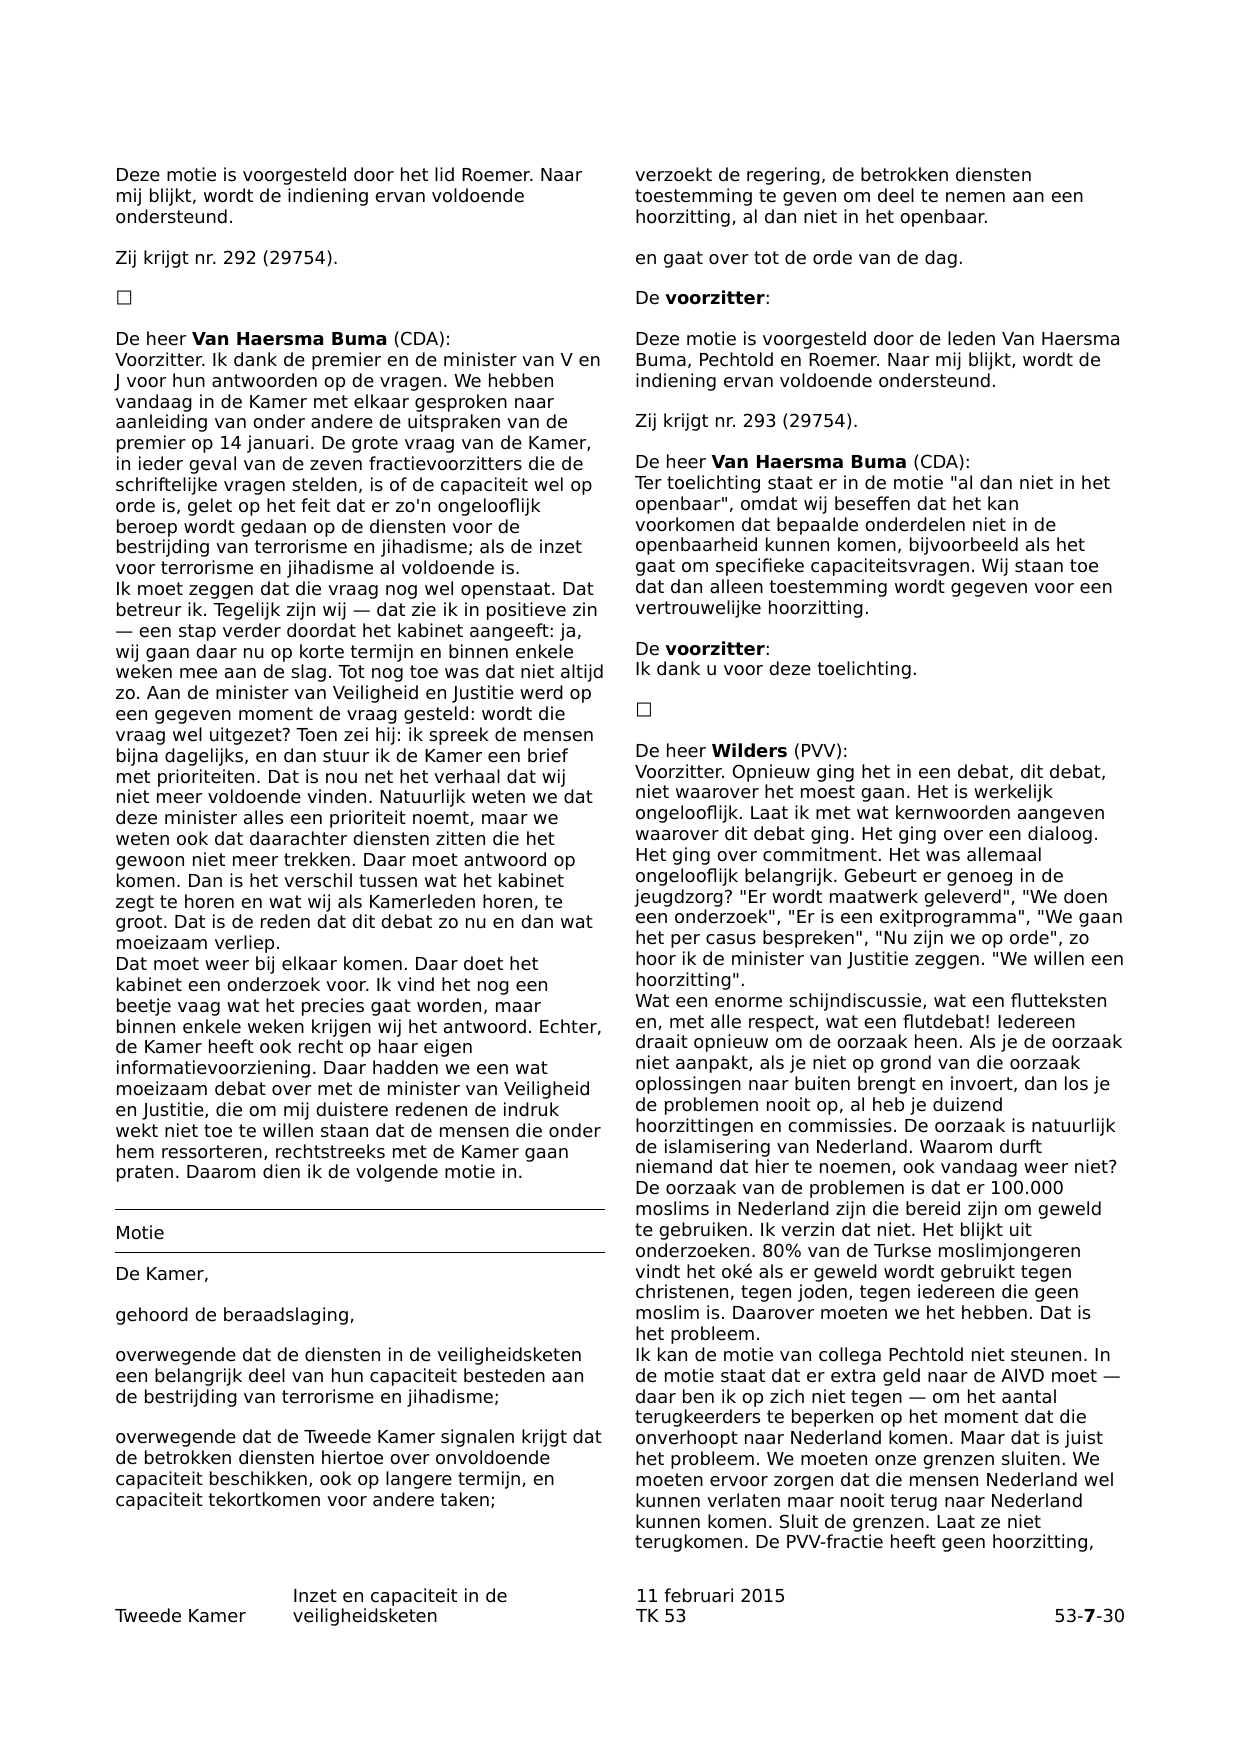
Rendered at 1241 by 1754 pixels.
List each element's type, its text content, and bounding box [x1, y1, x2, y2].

text Deze motie is voorgesteld door de leden Van Haersma Buma, Pechtold en Roemer. Naar mij blijkt, wordt de indiening ervan voldoende ondersteund. [635, 329, 1125, 391]
text Ter toelichting staat er in de motie "al dan niet in het openbaar", omdat wij beseffen dat het kan voorkomen dat bepaalde onderdelen niet in de openbaarheid kunnen komen, bijvoorbeeld als het gaat om specifieke capaciteitsvragen. Wij staan toe dat dan alleen toestemming wordt gegeven voor een vertrouwelijke hoorzitting. [635, 473, 1125, 618]
text Zij krijgt nr. 292 (29754). [115, 247, 605, 268]
text De voorzitter: [635, 288, 1125, 309]
text Zij krijgt nr. 293 (29754). [635, 411, 1125, 432]
text De heer Wilders (PVV): [635, 741, 1125, 761]
text ⬜ [115, 288, 605, 309]
text Dat moet weer bij elkaar komen. Daar doet het kabinet een onderzoek voor. Ik vind het nog een beetje vaag wat het precies gaat worden, maar binnen enkele weken krijgen wij het antwoord. Echter, de Kamer heeft ook recht op haar eigen informatievoorziening. Daar hadden we een wat moeizaam debat over met de minister van Veiligheid en Justitie, die om mij duistere redenen de indruk wekt niet toe te willen staan dat de mensen die onder hem ressorteren, rechtstreeks met de Kamer gaan praten. Daarom dien ik de volgende motie in. [115, 954, 605, 1183]
text gehoord de beraadslaging, [115, 1304, 605, 1325]
text Ik kan de motie van collega Pechtold niet steunen. In de motie staat dat er extra geld naar de AIVD moet — daar ben ik op zich niet tegen — om het aantal terugkeerders te beperken op het moment dat die onverhoopt naar Nederland komen. Maar dat is juist het probleem. We moeten onze grenzen sluiten. We moeten ervoor zorgen dat die mensen Nederland wel kunnen verlaten maar nooit terug naar Nederland kunnen komen. Sluit de grenzen. Laat ze niet terugkomen. De PVV-fractie heeft geen hoorzitting, [635, 1345, 1125, 1553]
text De heer Van Haersma Buma (CDA): [115, 329, 605, 350]
text Wat een enorme schijndiscussie, wat een flutteksten en, met alle respect, wat een flutdebat! Iedereen draait opnieuw om de oorzaak heen. Als je de oorzaak niet aanpakt, als je niet op grond van die oorzaak oplossingen naar buiten brengt en invoert, dan los je de problemen nooit op, al heb je duizend hoorzittingen en commissies. De oorzaak is natuurlijk de islamisering van Nederland. Waarom durft niemand dat hier te noemen, ook vandaag weer niet? De oorzaak van de problemen is dat er 100.000 moslims in Nederland zijn die bereid zijn om geweld te gebruiken. Ik verzin dat niet. Het blijkt uit onderzoeken. 80% van de Turkse moslimjongeren vindt het oké als er geweld wordt gebruikt tegen christenen, tegen joden, tegen iedereen die geen moslim is. Daarover moeten we het hebben. Dat is het probleem. [635, 991, 1125, 1345]
text De Kamer, [115, 1264, 605, 1284]
text overwegende dat de diensten in de veiligheidsketen een belangrijk deel van hun capaciteit besteden aan de bestrijding van terrorisme en jihadisme; [115, 1345, 605, 1407]
text en gaat over tot de orde van de dag. [635, 247, 1125, 268]
text Motie [115, 1223, 605, 1244]
text Ik moet zeggen dat die vraag nog wel openstaat. Dat betreur ik. Tegelijk zijn wij — dat zie ik in positieve zin — een stap verder doordat het kabinet aangeeft: ja, wij gaan daar nu op korte termijn en binnen enkele weken mee aan de slag. Tot nog toe was dat niet altijd zo. Aan de minister van Veiligheid en Justitie werd op een gegeven moment de vraag gesteld: wordt die vraag wel uitgezet? Toen zei hij: ik spreek de mensen bijna dagelijks, en dan stuur ik de Kamer een brief met prioriteiten. Dat is nou net het verhaal dat wij niet meer voldoende vinden. Natuurlijk weten we dat deze minister alles een prioriteit noemt, maar we weten ook dat daarachter diensten zitten die het gewoon niet meer trekken. Daar moet antwoord op komen. Dan is het verschil tussen wat het kabinet zegt te horen en wat wij als Kamerleden horen, te groot. Dat is de reden dat dit debat zo nu en dan wat moeizaam verliep. [115, 579, 605, 954]
text De voorzitter: [635, 638, 1125, 659]
text Deze motie is voorgesteld door het lid Roemer. Naar mij blijkt, wordt de indiening ervan voldoende ondersteund. [115, 165, 605, 227]
text verzoekt de regering, de betrokken diensten toestemming te geven om deel te nemen aan een hoorzitting, al dan niet in het openbaar. [635, 165, 1125, 227]
text Voorzitter. Ik dank de premier en de minister van V en J voor hun antwoorden op de vragen. We hebben vandaag in de Kamer met elkaar gesproken naar aanleiding van onder andere de uitspraken van de premier op 14 januari. De grote vraag van de Kamer, in ieder geval van de zeven fractievoorzitters die de schriftelijke vragen stelden, is of de capaciteit wel op orde is, gelet op het feit dat er zo'n ongelooflijk beroep wordt gedaan op de diensten voor de bestrijding van terrorisme en jihadisme; als de inzet voor terrorisme en jihadisme al voldoende is. [115, 350, 605, 579]
text Voorzitter. Opnieuw ging het in een debat, dit debat, niet waarover het moest gaan. Het is werkelijk ongelooflijk. Laat ik met wat kernwoorden aangeven waarover dit debat ging. Het ging over een dialoog. Het ging over commitment. Het was allemaal ongelooflijk belangrijk. Gebeurt er genoeg in de jeugdzorg? "Er wordt maatwerk geleverd", "We doen een onderzoek", "Er is een exitprogramma", "We gaan het per casus bespreken", "Nu zijn we op orde", zo hoor ik de minister van Justitie zeggen. "We willen een hoorzitting". [635, 761, 1125, 991]
text Ik dank u voor deze toelichting. [635, 659, 1125, 680]
text overwegende dat de Tweede Kamer signalen krijgt dat de betrokken diensten hiertoe over onvoldoende capaciteit beschikken, ook op langere termijn, en capaciteit tekortkomen voor andere taken; [115, 1427, 605, 1510]
text ⬜ [635, 700, 1125, 721]
text De heer Van Haersma Buma (CDA): [635, 452, 1125, 473]
